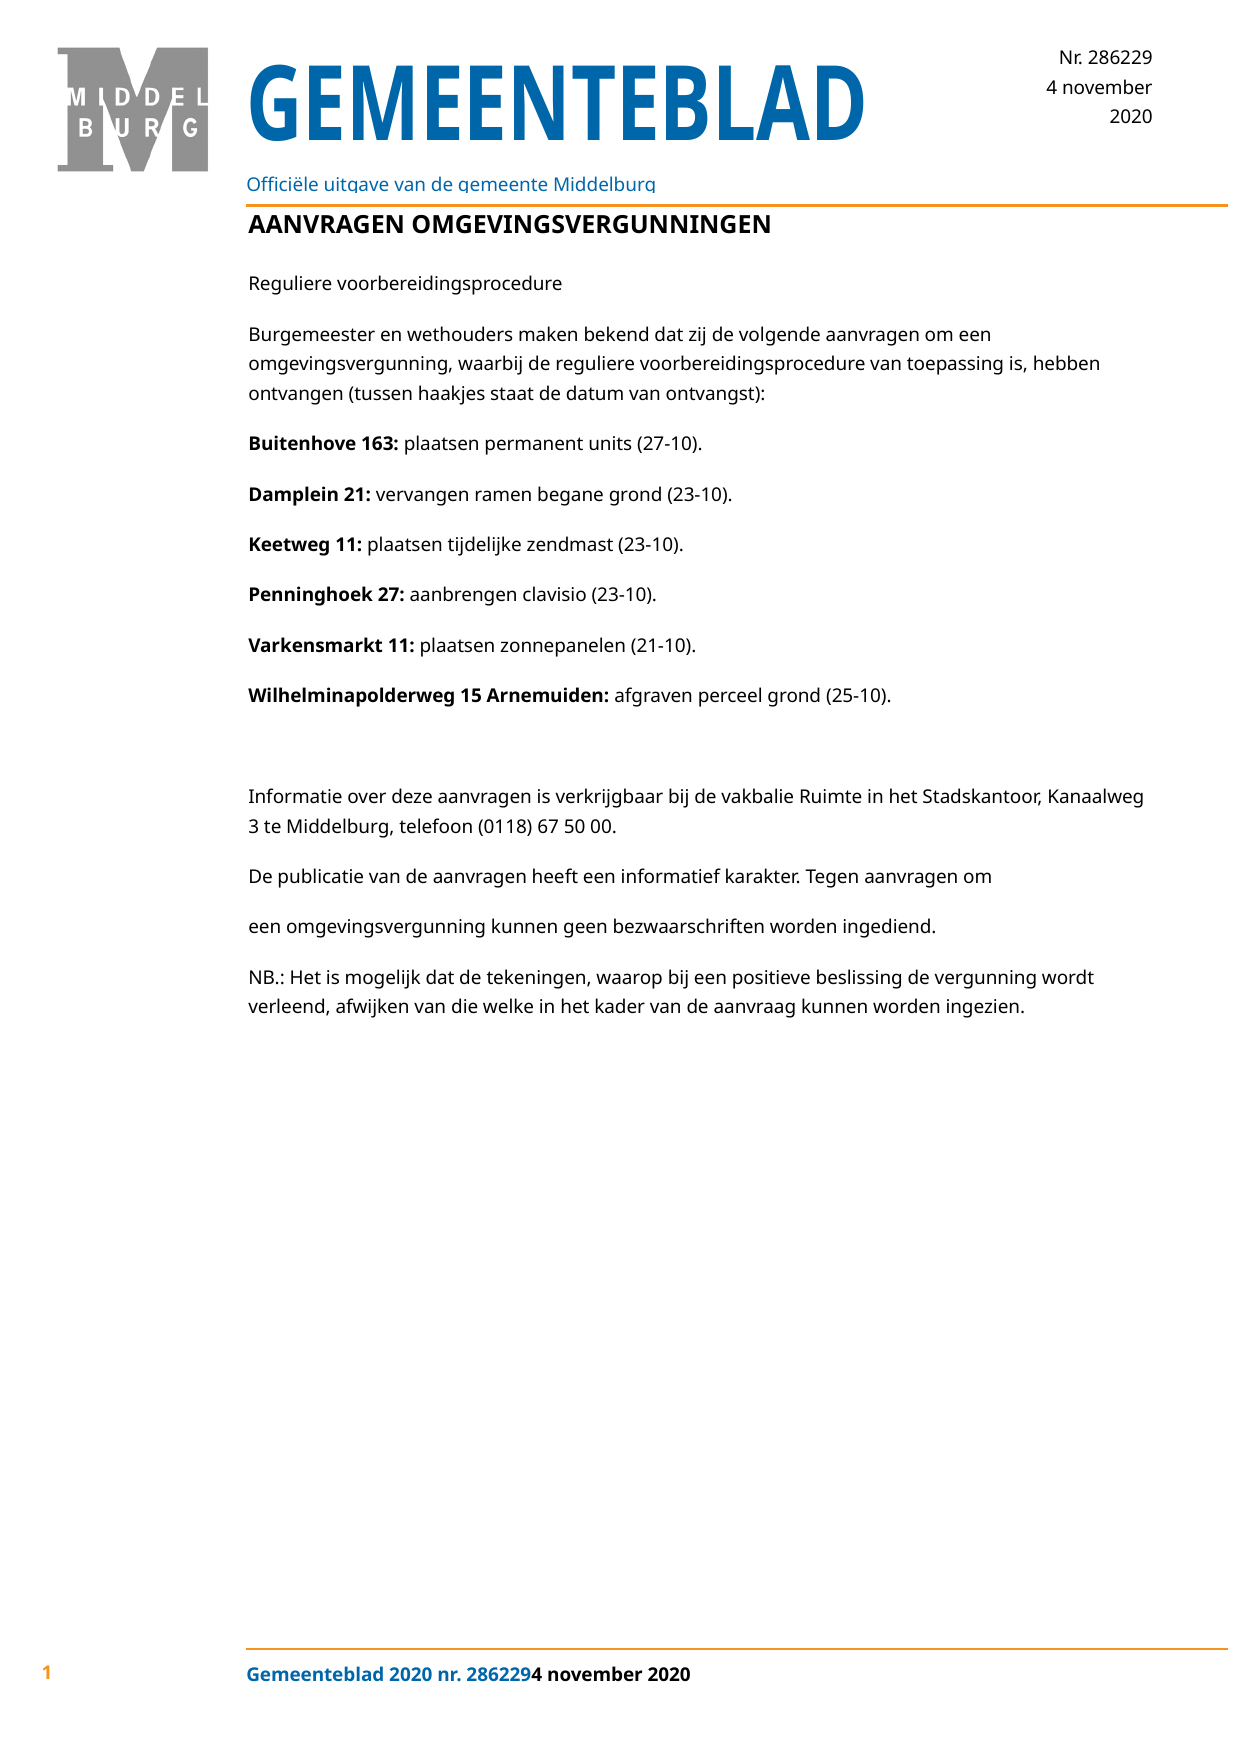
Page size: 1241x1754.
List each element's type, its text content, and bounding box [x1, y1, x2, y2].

text Wilhelminapolderweg 15 Arnemuiden: afgraven perceel grond (25-10). [248, 682, 1152, 708]
text een omgevingsvergunning kunnen geen bezwaarschriften worden ingediend. [248, 914, 1152, 939]
text Buitenhove 163: plaatsen permanent units (27-10). [248, 430, 1152, 456]
text Damplein 21: vervangen ramen begane grond (23-10). [248, 481, 1152, 506]
text NB.: Het is mogelijk dat de tekeningen, waarop bij een positieve beslissing de vergunning wordt verleend, afwijken van die welke in het kader van de aanvraag kunnen worden ingezien. [248, 964, 1152, 1019]
text Burgemeester en wethouders maken bekend dat zij de volgende aanvragen om een omgevingsvergunning, waarbij de reguliere voorbereidingsprocedure van toepassing is, hebben ontvangen (tussen haakjes staat de datum van ontvangst): [248, 321, 1152, 406]
picture [41, 47, 231, 172]
text AANVRAGEN OMGEVINGSVERGUNNINGEN [248, 207, 1152, 241]
text De publicatie van de aanvragen heeft een informatief karakter. Tegen aanvragen om [248, 863, 1152, 889]
text Varkensmarkt 11: plaatsen zonnepanelen (21-10). [248, 632, 1152, 658]
text Informatie over deze aanvragen is verkrijgbaar bij de vakbalie Ruimte in het Stadskantoor, Kanaalweg 3 te Middelburg, telefoon (0118) 67 50 00. [248, 783, 1152, 838]
text Keetweg 11: plaatsen tijdelijke zendmast (23-10). [248, 531, 1152, 557]
text Reguliere voorbereidingsprocedure [248, 270, 1152, 296]
text Penninghoek 27: aanbrengen clavisio (23-10). [248, 582, 1152, 607]
